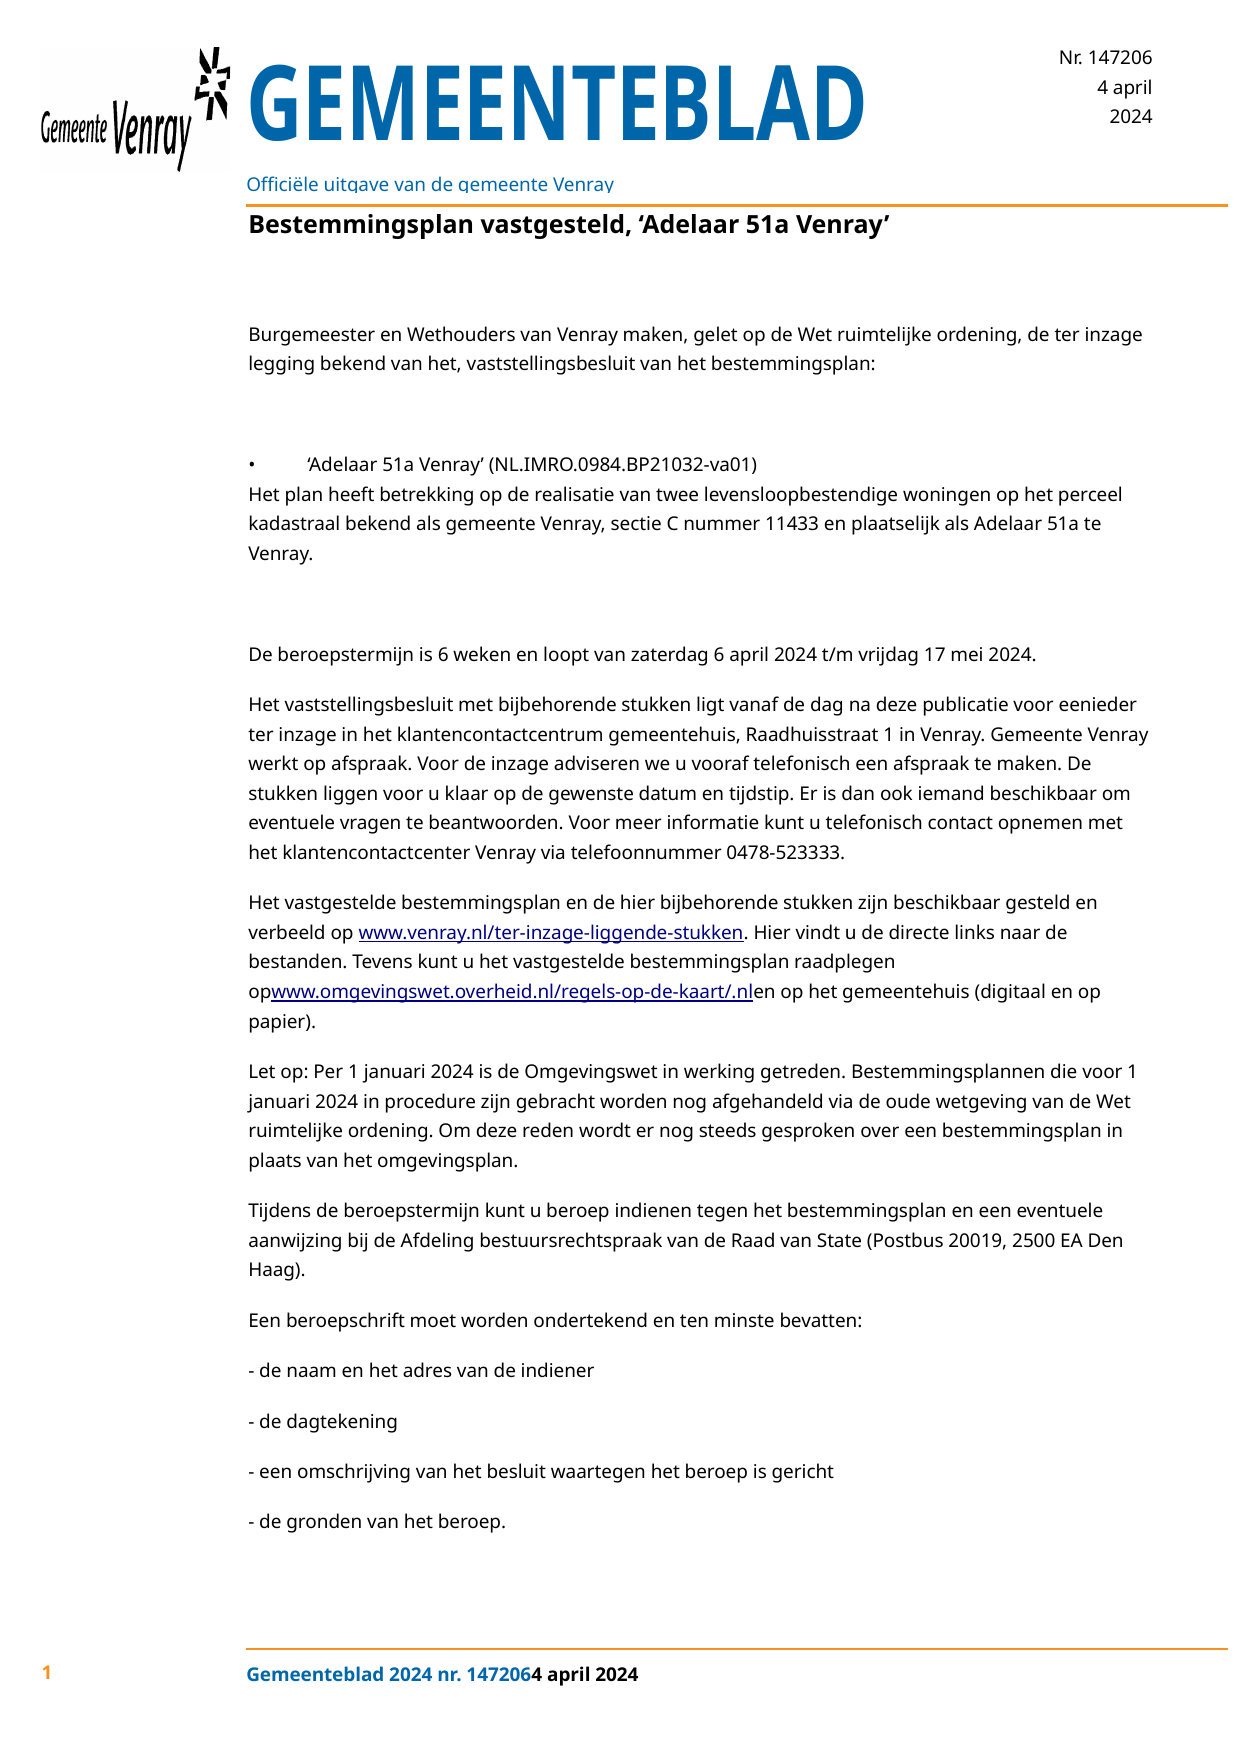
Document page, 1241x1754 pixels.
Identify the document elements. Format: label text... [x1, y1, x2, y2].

text Bestemmingsplan vastgesteld, ‘Adelaar 51a Venray’ [248, 207, 1152, 241]
list ‘Adelaar 51a Venray’ (NL.IMRO.0984.BP21032-va01) [248, 451, 1152, 477]
text Tijdens de beroepstermijn kunt u beroep indienen tegen het bestemmingsplan en een eventuele aanwijzing bij de Afdeling bestuursrechtspraak van de Raad van State (Postbus 20019, 2500 EA Den Haag). [248, 1197, 1152, 1282]
text - de gronden van het beroep. [248, 1509, 1152, 1534]
text Let op: Per 1 januari 2024 is de Omgevingswet in werking getreden. Bestemmingsplannen die voor 1 januari 2024 in procedure zijn gebracht worden nog afgehandeld via de oude wetgeving van de Wet ruimtelijke ordening. Om deze reden wordt er nog steeds gesproken over een bestemmingsplan in plaats van het omgevingsplan. [248, 1058, 1152, 1173]
text - een omschrijving van het besluit waartegen het beroep is gericht [248, 1458, 1152, 1484]
text Een beroepschrift moet worden ondertekend en ten minste bevatten: [248, 1307, 1152, 1333]
text Het vaststellingsbesluit met bijbehorende stukken ligt vanaf de dag na deze publicatie voor eenieder ter inzage in het klantencontactcentrum gemeentehuis, Raadhuisstraat 1 in Venray. Gemeente Venray werkt op afspraak. Voor de inzage adviseren we u vooraf telefonisch een afspraak te maken. De stukken liggen voor u klaar op de gewenste datum en tijdstip. Er is dan ook iemand beschikbaar om eventuele vragen te beantwoorden. Voor meer informatie kunt u telefonisch contact opnemen met het klantencontactcenter Venray via telefoonnummer 0478-523333. [248, 691, 1152, 865]
text De beroepstermijn is 6 weken en loopt van zaterdag 6 april 2024 t/m vrijdag 17 mei 2024. [248, 641, 1152, 666]
text - de dagtekening [248, 1408, 1152, 1433]
text Het plan heeft betrekking op de realisatie van twee levensloopbestendige woningen op het perceel kadastraal bekend als gemeente Venray, sectie C nummer 11433 en plaatselijk als Adelaar 51a te Venray. [248, 481, 1152, 566]
text Burgemeester en Wethouders van Venray maken, gelet op de Wet ruimtelijke ordening, de ter inzage legging bekend van het, vaststellingsbesluit van het bestemmingsplan: [248, 321, 1152, 376]
text Het vastgestelde bestemmingsplan en de hier bijbehorende stukken zijn beschikbaar gesteld en verbeeld op www.venray.nl/ter-inzage-liggende-stukken. Hier vindt u de directe links naar de bestanden. Tevens kunt u het vastgestelde bestemmingsplan raadplegen opwww.omgevingswet.overheid.nl/regels-op-de-kaart/.nlen op het gemeentehuis (digitaal en op papier). [248, 889, 1152, 1033]
picture [41, 47, 231, 172]
text - de naam en het adres van de indiener [248, 1357, 1152, 1383]
